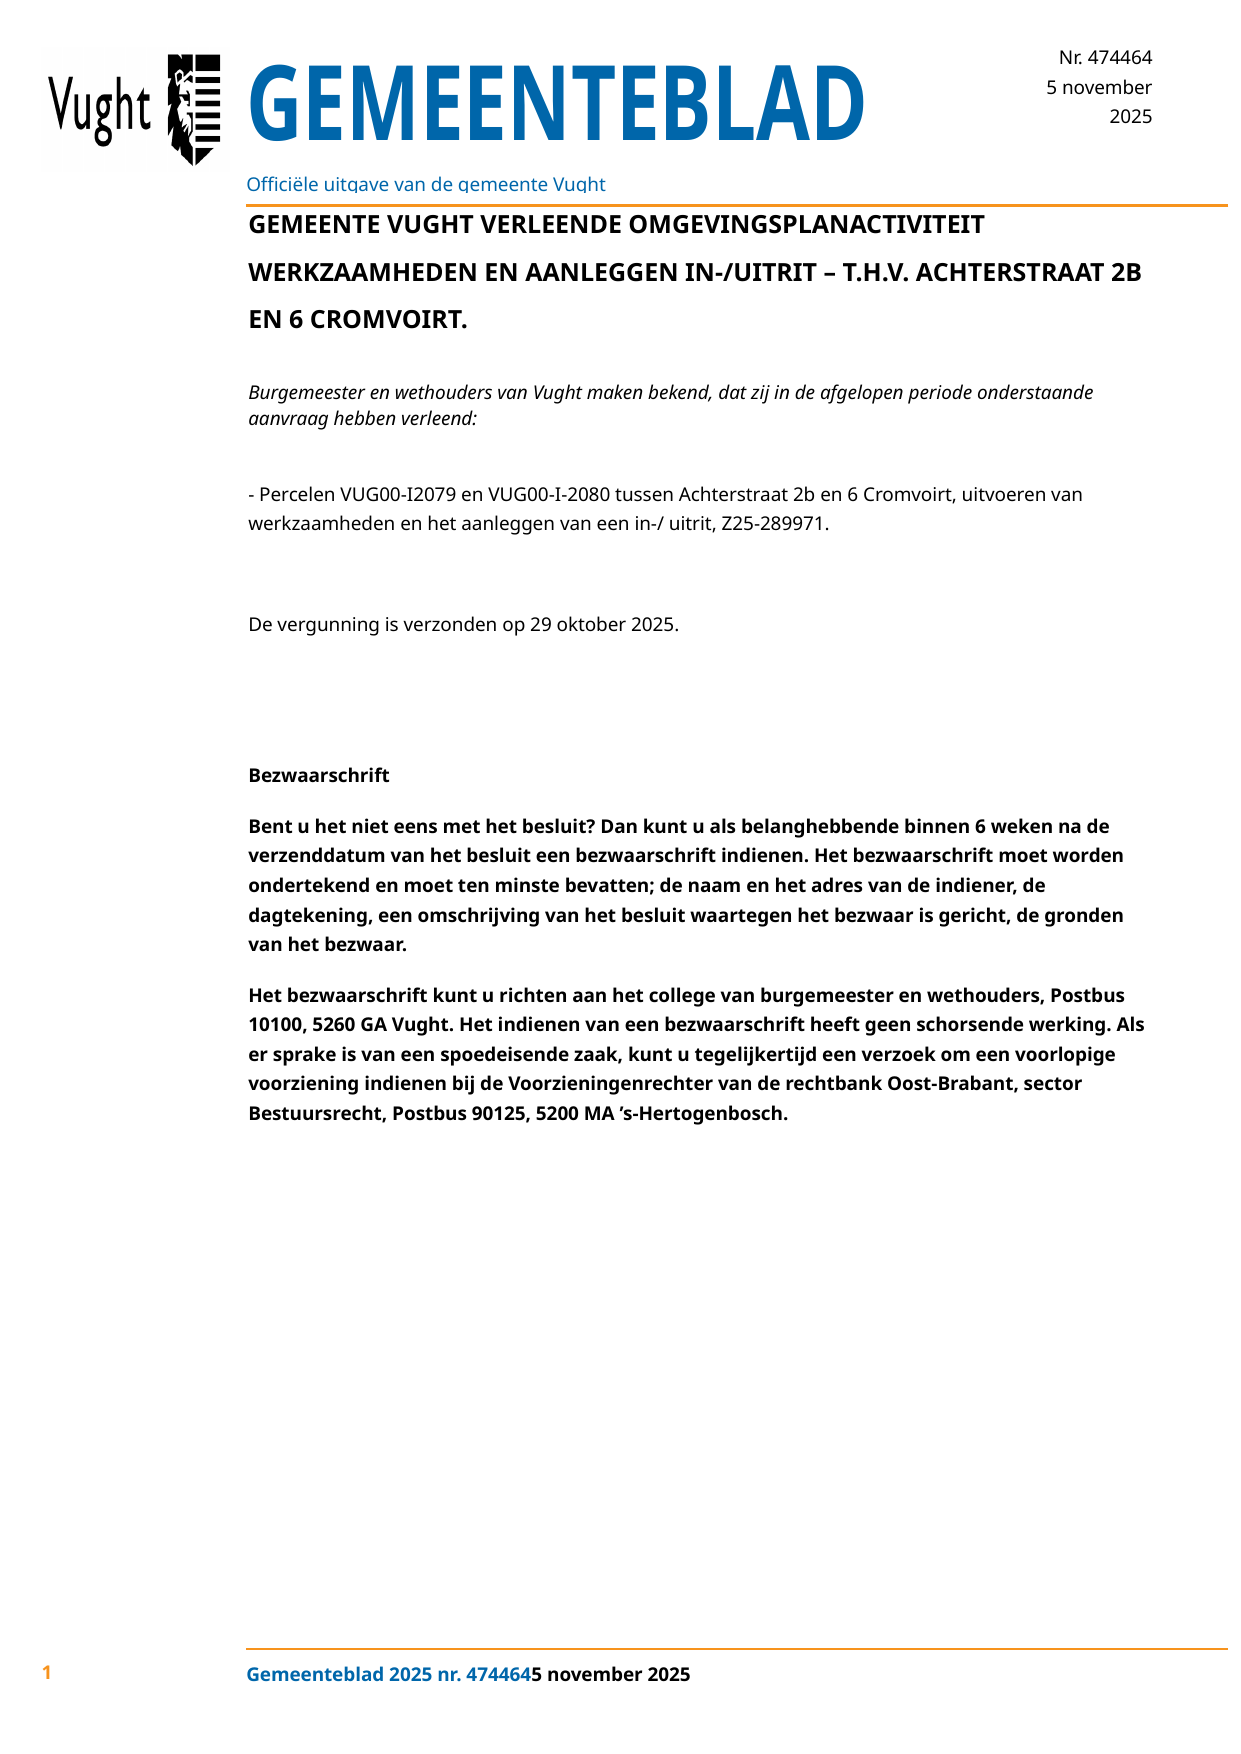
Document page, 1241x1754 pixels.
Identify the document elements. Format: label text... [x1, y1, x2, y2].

text Burgemeester en wethouders van Vught maken bekend, dat zij in de afgelopen periode onderstaande aanvraag hebben verleend: [248, 379, 1152, 431]
text Het bezwaarschrift kunt u richten aan het college van burgemeester en wethouders, Postbus 10100, 5260 GA Vught. Het indienen van een bezwaarschrift heeft geen schorsende werking. Als er sprake is van een spoedeisende zaak, kunt u tegelijkertijd een verzoek om een voorlopige voorziening indienen bij de Voorzieningenrechter van de rechtbank Oost-Brabant, sector Bestuursrecht, Postbus 90125, 5200 MA ’s-Hertogenbosch. [248, 982, 1152, 1126]
text GEMEENTE VUGHT VERLEENDE OMGEVINGSPLANACTIVITEIT WERKZAAMHEDEN EN AANLEGGEN IN-/UITRIT – T.H.V. ACHTERSTRAAT 2B EN 6 CROMVOIRT. [248, 207, 1152, 336]
text Bezwaarschrift [248, 763, 1152, 788]
text Bent u het niet eens met het besluit? Dan kunt u als belanghebbende binnen 6 weken na de verzenddatum van het besluit een bezwaarschrift indienen. Het bezwaarschrift moet worden ondertekend en moet ten minste bevatten; de naam en het adres van de indiener, de dagtekening, een omschrijving van het besluit waartegen het bezwaar is gericht, de gronden van het bezwaar. [248, 813, 1152, 957]
picture [41, 47, 231, 172]
text - Percelen VUG00-I2079 en VUG00-I-2080 tussen Achterstraat 2b en 6 Cromvoirt, uitvoeren van werkzaamheden en het aanleggen van een in-/ uitrit, Z25-289971. [248, 481, 1152, 536]
text De vergunning is verzonden op 29 oktober 2025. [248, 611, 1152, 637]
